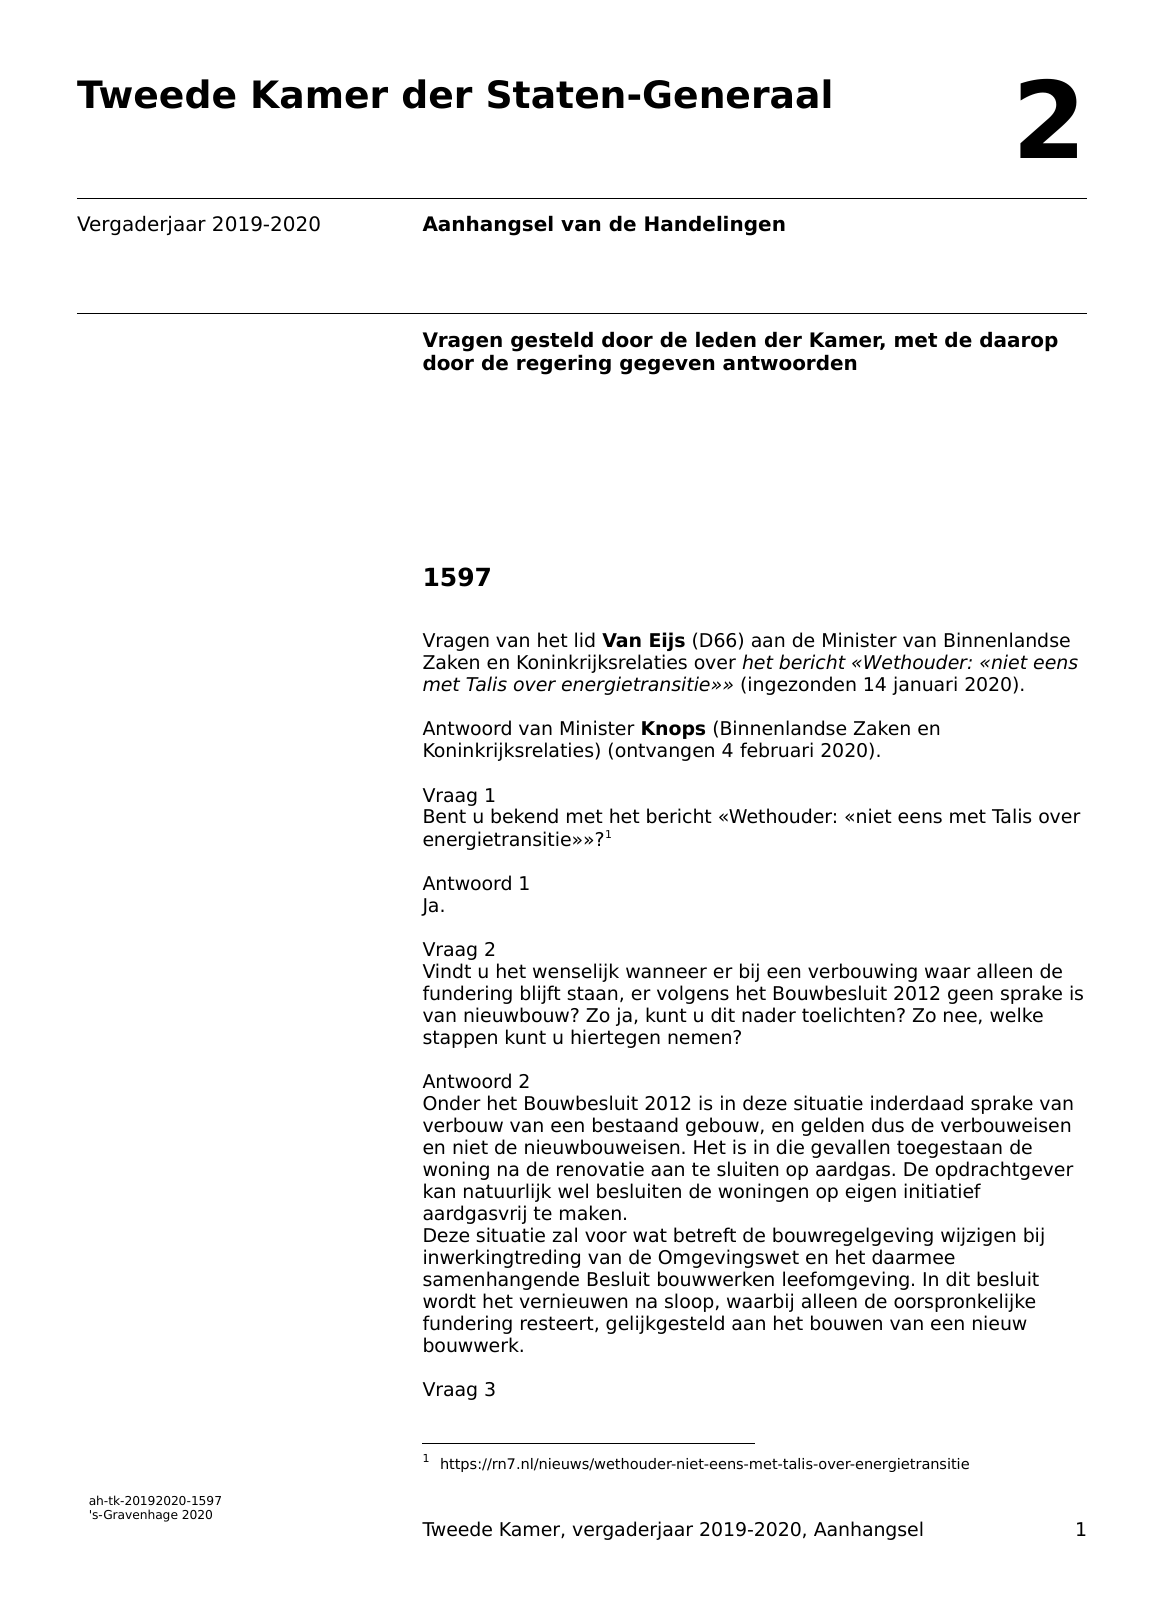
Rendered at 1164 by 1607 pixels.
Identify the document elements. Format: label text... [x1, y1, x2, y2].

text 's-Gravenhage 2020 [88, 1508, 323, 1522]
text Ja. [422, 894, 1087, 917]
table_cell Aanhangsel van de Handelingen [422, 199, 1087, 313]
text Antwoord van Minister Knops (Binnenlandse Zaken en Koninkrijksrelaties) (ontvangen 4 februari 2020). [422, 718, 1087, 762]
text Antwoord 2 [422, 1071, 1087, 1093]
text 1597 [422, 563, 1087, 592]
table_header 2 [886, 59, 1087, 198]
text Vraag 1 [422, 784, 1087, 806]
text Vragen van het lid Van Eijs (D66) aan de Minister van Binnenlandse Zaken en Koninkrijksrelaties over het bericht «Wethouder: «niet eens met Talis over energietransitie»» (ingezonden 14 januari 2020). [422, 630, 1087, 696]
text Antwoord 1 [422, 873, 1087, 894]
table_cell Vragen gesteld door de leden der Kamer, met de daarop door de regering gegeven antwoorden [422, 314, 1087, 375]
table_cell Vergaderjaar 2019-2020 [77, 199, 422, 313]
text Bent u bekend met het bericht «Wethouder: «niet eens met Talis over energietransitie»»? [422, 806, 1087, 850]
text Vraag 3 [422, 1379, 1087, 1401]
table_cell [77, 314, 422, 375]
text Vindt u het wenselijk wanneer er bij een verbouwing waar alleen de fundering blijft staan, er volgens het Bouwbesluit 2012 geen sprake is van nieuwbouw? Zo ja, kunt u dit nader toelichten? Zo nee, welke stappen kunt u hiertegen nemen? [422, 961, 1087, 1049]
text ah-tk-20192020-1597 [88, 1494, 323, 1508]
text Vraag 2 [422, 939, 1087, 961]
text Onder het Bouwbesluit 2012 is in deze situatie inderdaad sprake van verbouw van een bestaand gebouw, en gelden dus de verbouweisen en niet de nieuwbouweisen. Het is in die gevallen toegestaan de woning na de renovatie aan te sluiten op aardgas. De opdrachtgever kan natuurlijk wel besluiten de woningen op eigen initiatief aardgasvrij te maken. [422, 1093, 1087, 1225]
text Deze situatie zal voor wat betreft de bouwregelgeving wijzigen bij inwerkingtreding van de Omgevingswet en het daarmee samenhangende Besluit bouwwerken leefomgeving. In dit besluit wordt het vernieuwen na sloop, waarbij alleen de oorspronkelijke fundering resteert, gelijkgesteld aan het bouwen van een nieuw bouwwerk. [422, 1225, 1087, 1357]
text https://rn7.nl/nieuws/wethouder-niet-eens-met-talis-over-energietransitie [422, 1452, 1087, 1474]
table_header Tweede Kamer der Staten-Generaal [77, 59, 886, 198]
